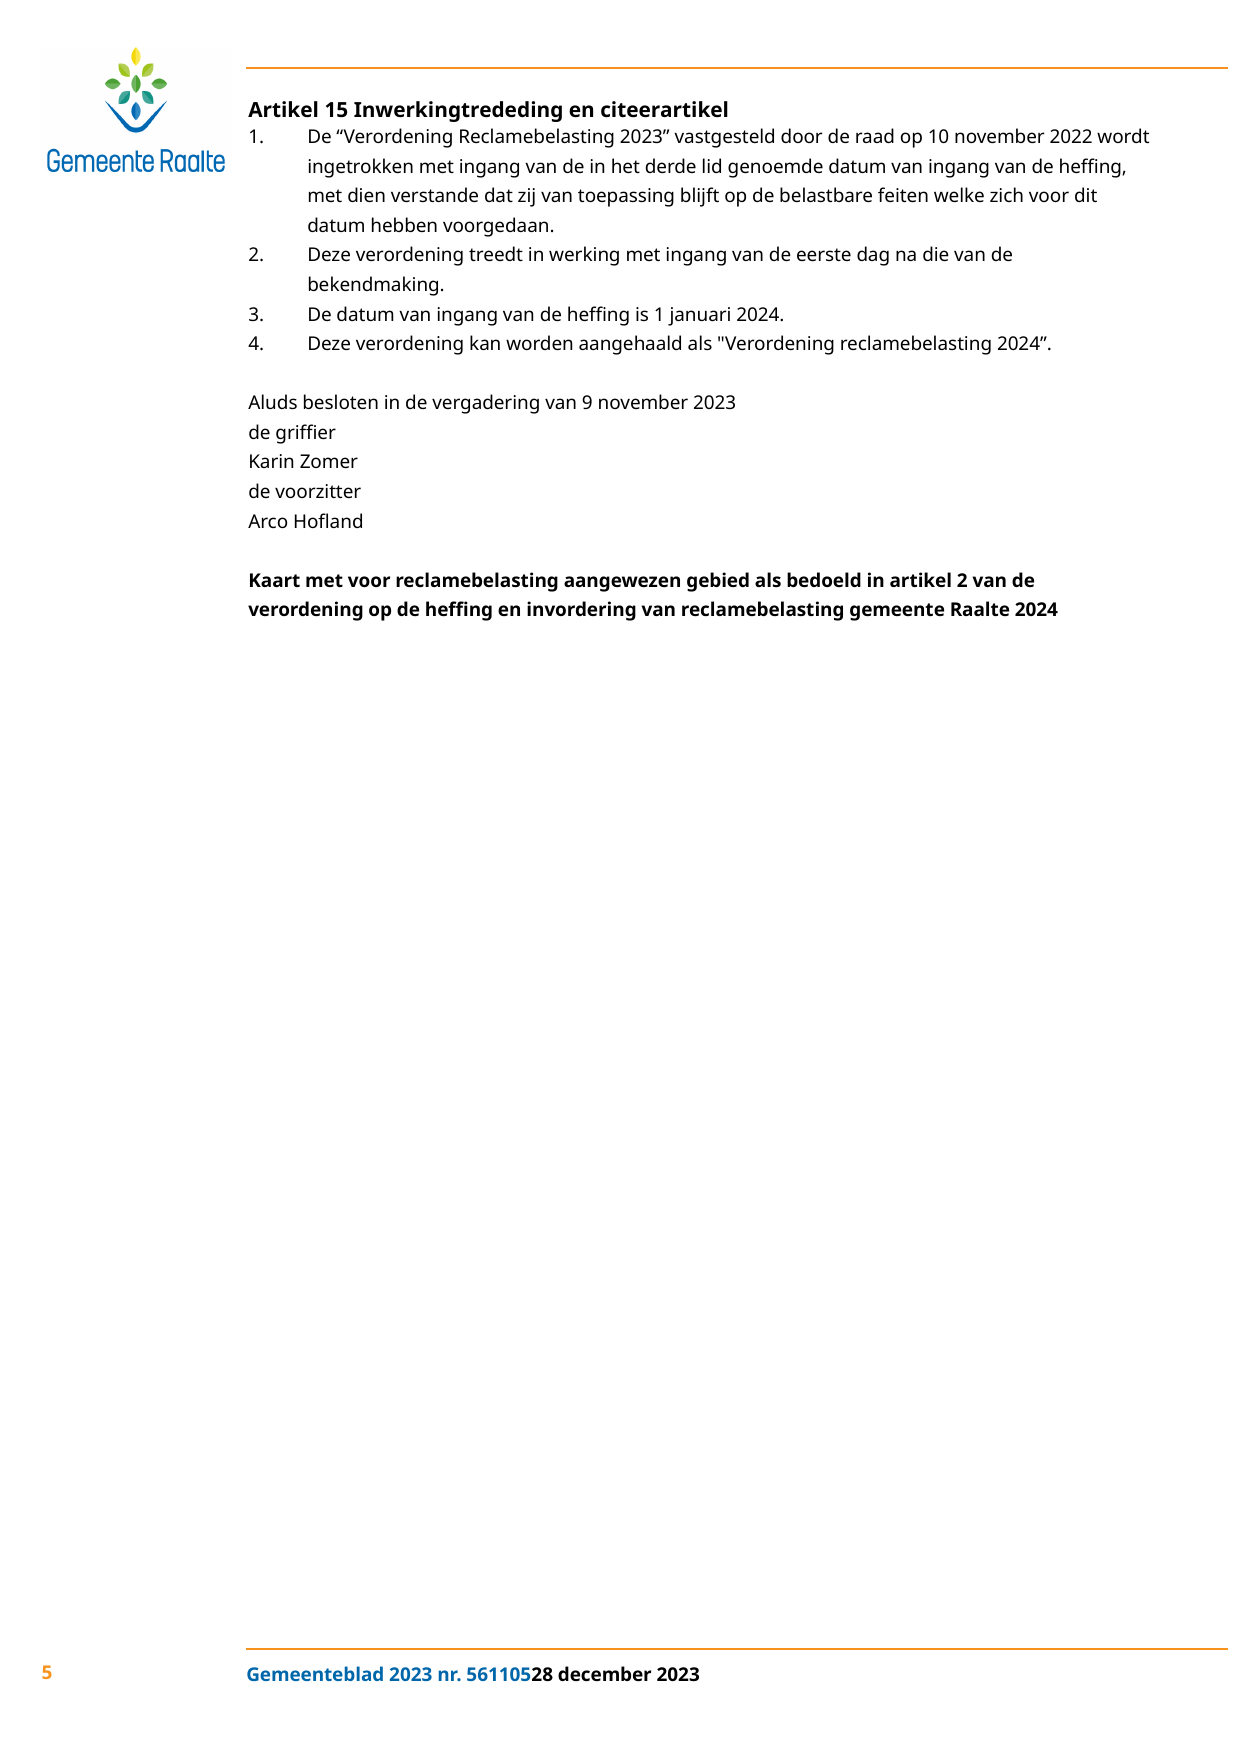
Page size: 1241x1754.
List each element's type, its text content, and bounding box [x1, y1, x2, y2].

text Aluds besloten in de vergadering van 9 november 2023 [248, 389, 1152, 415]
text de griffier [248, 419, 1152, 445]
list Deze verordening kan worden aangehaald als "Verordening reclamebelasting 2024”. [248, 330, 1152, 356]
picture [41, 47, 231, 172]
text Artikel 15 Inwerkingtrededing en citeerartikel [248, 95, 1152, 123]
text Karin Zomer [248, 449, 1152, 474]
list Deze verordening treedt in werking met ingang van de eerste dag na die van de bekendmaking. [248, 242, 1152, 297]
text Kaart met voor reclamebelasting aangewezen gebied als bedoeld in artikel 2 van de verordening op de heffing en invordering van reclamebelasting gemeente Raalte 2024 [248, 567, 1152, 622]
list De datum van ingang van de heffing is 1 januari 2024. [248, 301, 1152, 326]
list De “Verordening Reclamebelasting 2023” vastgesteld door de raad op 10 november 2022 wordt ingetrokken met ingang van de in het derde lid genoemde datum van ingang van de heffing, met dien verstande dat zij van toepassing blijft op de belastbare feiten welke zich voor dit datum hebben voorgedaan. [248, 123, 1152, 238]
text Arco Hofland [248, 508, 1152, 533]
text de voorzitter [248, 478, 1152, 504]
